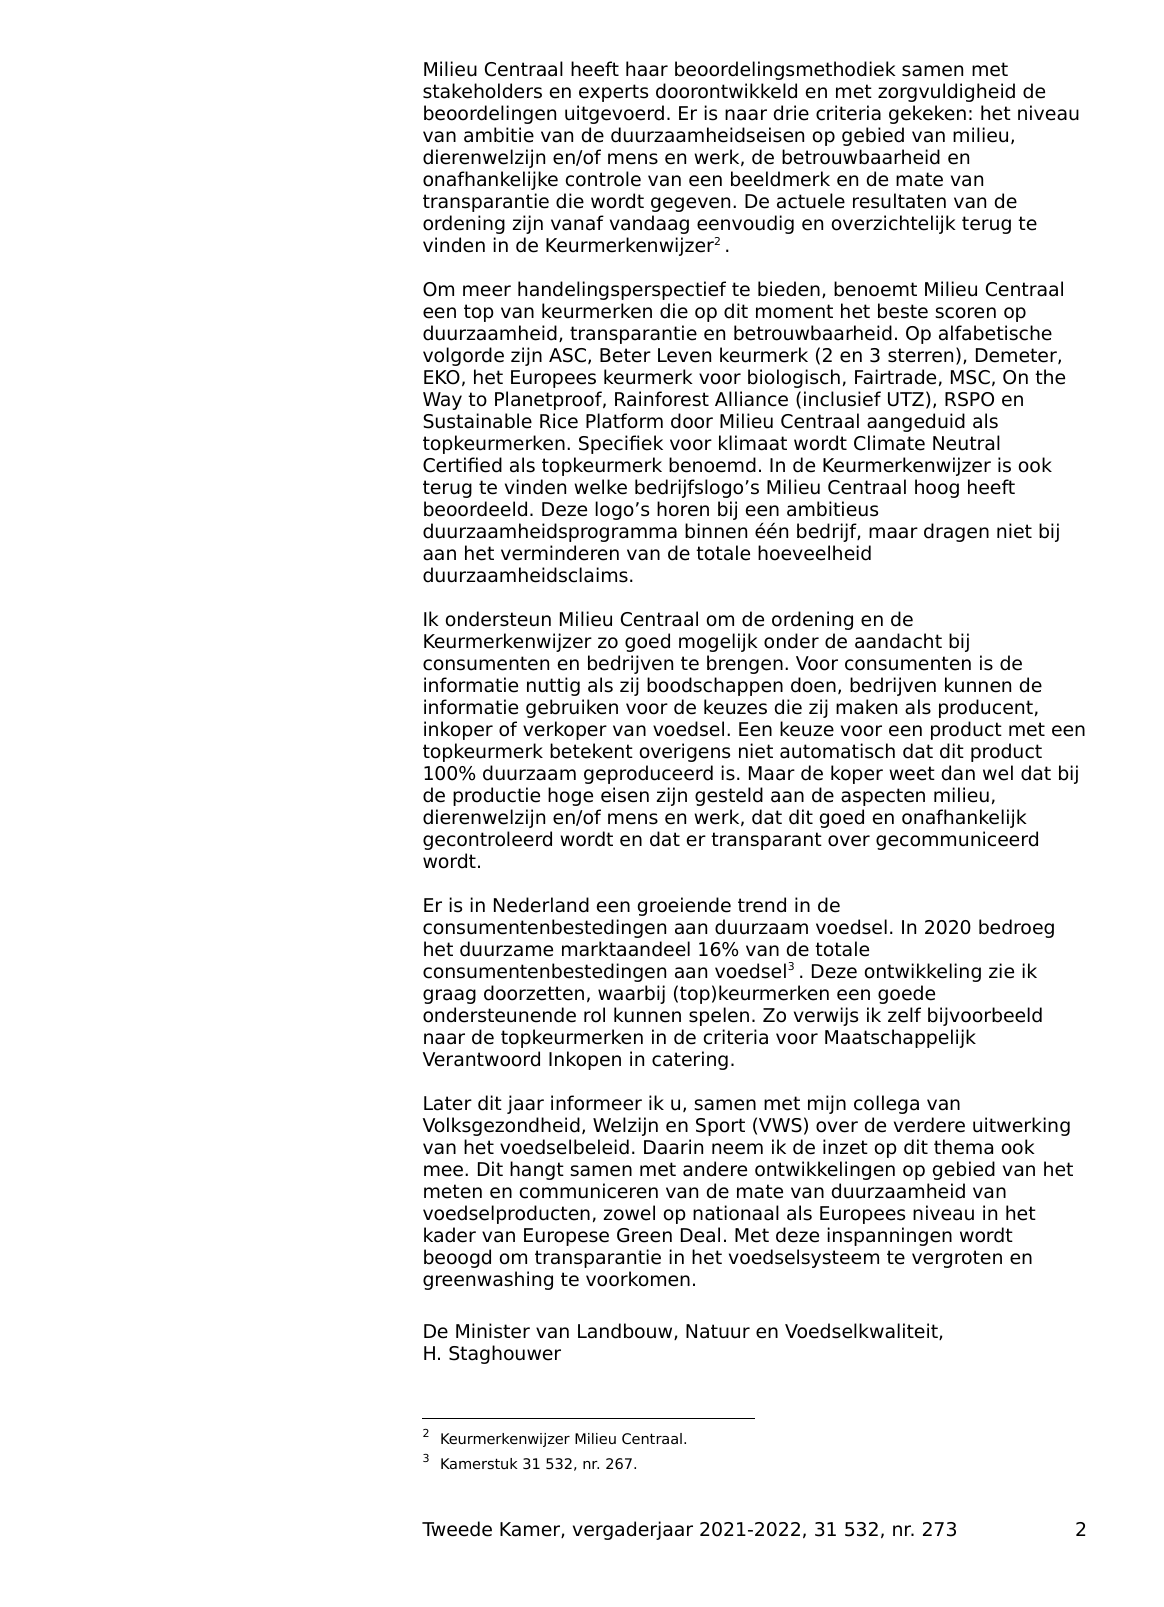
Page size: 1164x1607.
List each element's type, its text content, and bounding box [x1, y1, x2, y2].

text Keurmerkenwijzer Milieu Centraal. [422, 1427, 1087, 1449]
text Ik ondersteun Milieu Centraal om de ordening en de Keurmerkenwijzer zo goed mogelijk onder de aandacht bij consumenten en bedrijven te brengen. Voor consumenten is de informatie nuttig als zij boodschappen doen, bedrijven kunnen de informatie gebruiken voor de keuzes die zij maken als producent, inkoper of verkoper van voedsel. Een keuze voor een product met een topkeurmerk betekent overigens niet automatisch dat dit product 100% duurzaam geproduceerd is. Maar de koper weet dan wel dat bij de productie hoge eisen zijn gesteld aan de aspecten milieu, dierenwelzijn en/of mens en werk, dat dit goed en onafhankelijk gecontroleerd wordt en dat er transparant over gecommuniceerd wordt. [422, 609, 1087, 873]
text Om meer handelingsperspectief te bieden, benoemt Milieu Centraal een top van keurmerken die op dit moment het beste scoren op duurzaamheid, transparantie en betrouwbaarheid. Op alfabetische volgorde zijn ASC, Beter Leven keurmerk (2 en 3 sterren), Demeter, EKO, het Europees keurmerk voor biologisch, Fairtrade, MSC, On the Way to Planetproof, Rainforest Alliance (inclusief UTZ), RSPO en Sustainable Rice Platform door Milieu Centraal aangeduid als topkeurmerken. Specifiek voor klimaat wordt Climate Neutral Certified als topkeurmerk benoemd. In de Keurmerkenwijzer is ook terug te vinden welke bedrijfslogo’s Milieu Centraal hoog heeft beoordeeld. Deze logo’s horen bij een ambitieus duurzaamheidsprogramma binnen één bedrijf, maar dragen niet bij aan het verminderen van de totale hoeveelheid duurzaamheidsclaims. [422, 279, 1087, 587]
text De Minister van Landbouw, Natuur en Voedselkwaliteit, H. Staghouwer [422, 1321, 1087, 1365]
text Later dit jaar informeer ik u, samen met mijn collega van Volksgezondheid, Welzijn en Sport (VWS) over de verdere uitwerking van het voedselbeleid. Daarin neem ik de inzet op dit thema ook mee. Dit hangt samen met andere ontwikkelingen op gebied van het meten en communiceren van de mate van duurzaamheid van voedselproducten, zowel op nationaal als Europees niveau in het kader van Europese Green Deal. Met deze inspanningen wordt beoogd om transparantie in het voedselsysteem te vergroten en greenwashing te voorkomen. [422, 1093, 1087, 1291]
text Er is in Nederland een groeiende trend in de consumentenbestedingen aan duurzaam voedsel. In 2020 bedroeg het duurzame marktaandeel 16% van de totale consumentenbestedingen aan voedsel. Deze ontwikkeling zie ik graag doorzetten, waarbij (top)keurmerken een goede ondersteunende rol kunnen spelen. Zo verwijs ik zelf bijvoorbeeld naar de topkeurmerken in de criteria voor Maatschappelijk Verantwoord Inkopen in catering. [422, 895, 1087, 1071]
text Milieu Centraal heeft haar beoordelingsmethodiek samen met stakeholders en experts doorontwikkeld en met zorgvuldigheid de beoordelingen uitgevoerd. Er is naar drie criteria gekeken: het niveau van ambitie van de duurzaamheidseisen op gebied van milieu, dierenwelzijn en/of mens en werk, de betrouwbaarheid en onafhankelijke controle van een beeldmerk en de mate van transparantie die wordt gegeven. De actuele resultaten van de ordening zijn vanaf vandaag eenvoudig en overzichtelijk terug te vinden in de Keurmerkenwijzer. [422, 59, 1087, 257]
text Kamerstuk 31 532, nr. 267. [422, 1452, 1087, 1474]
